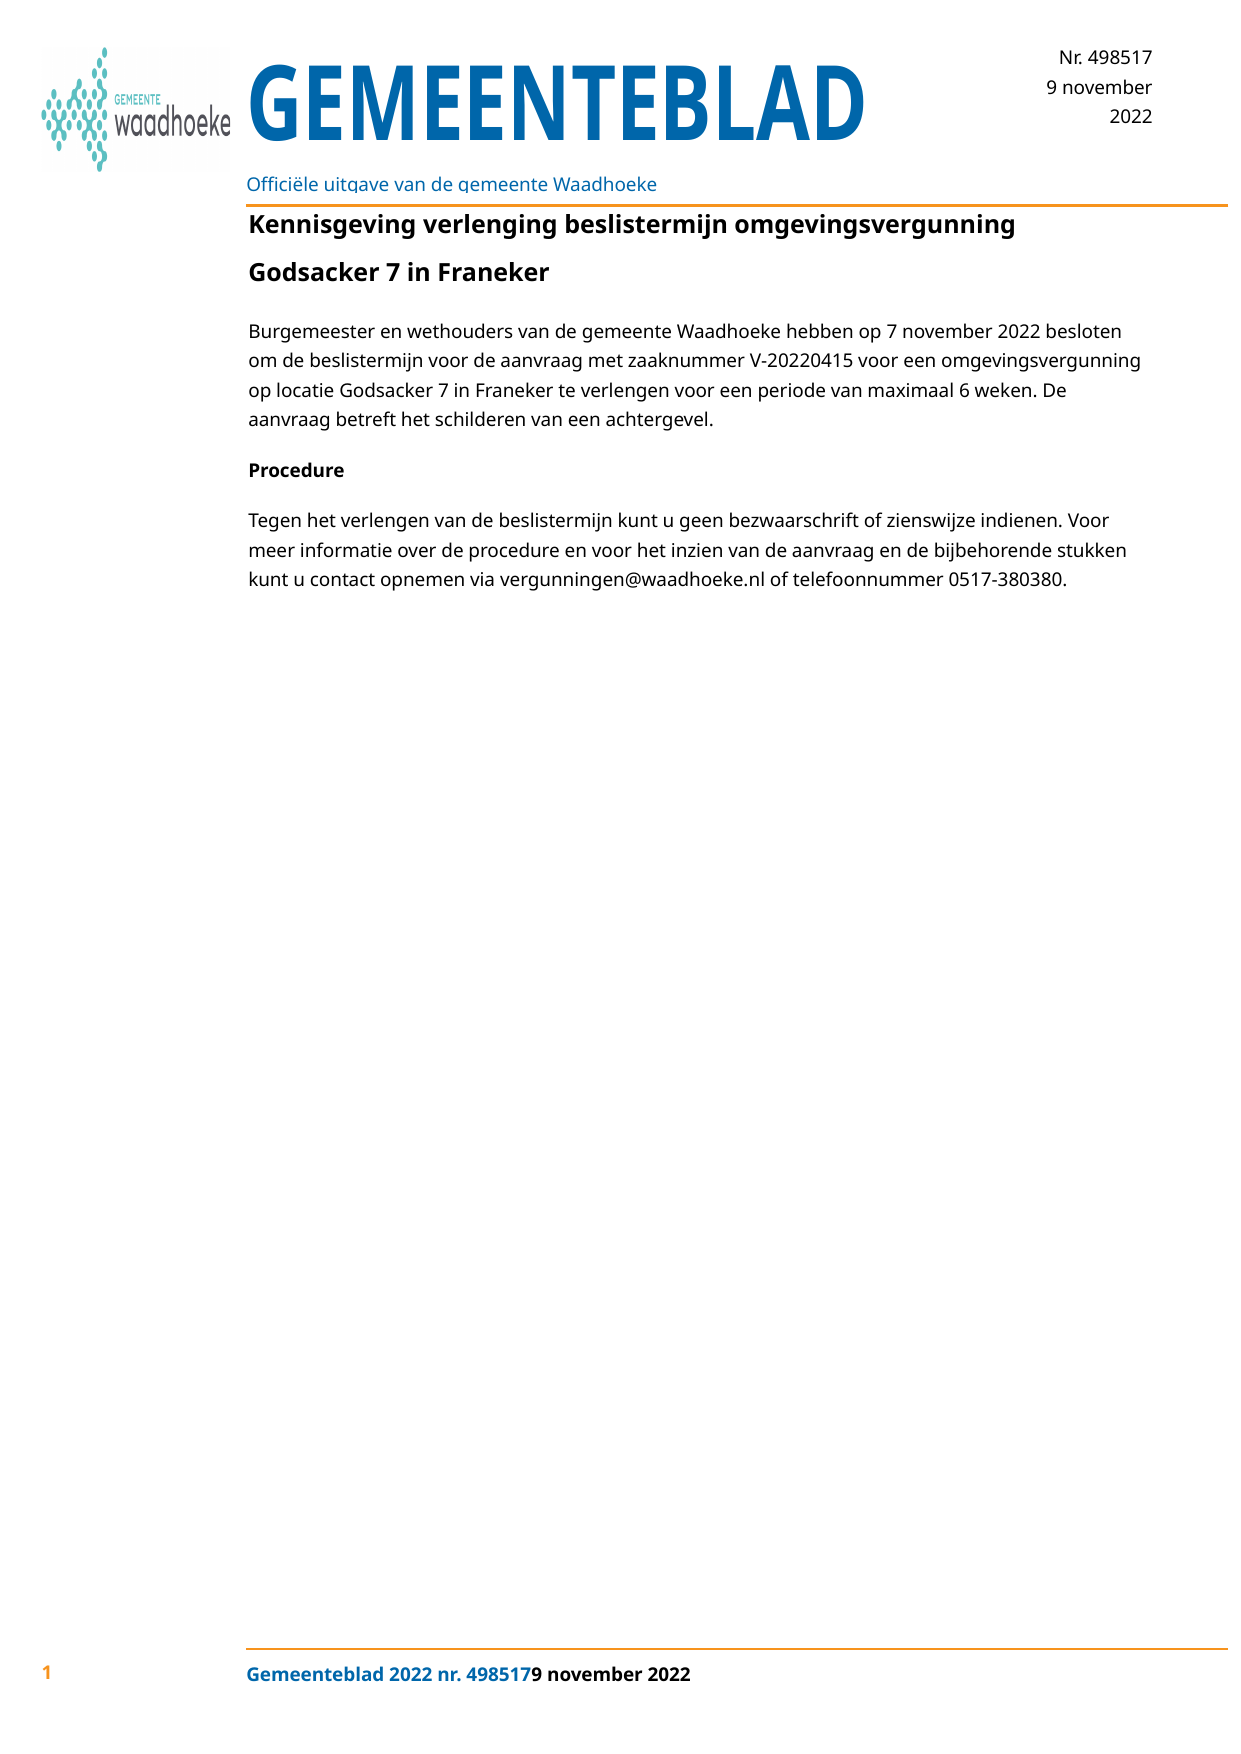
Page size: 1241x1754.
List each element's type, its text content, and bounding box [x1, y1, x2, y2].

text Tegen het verlengen van de beslistermijn kunt u geen bezwaarschrift of zienswijze indienen. Voor meer informatie over de procedure en voor het inzien van de aanvraag en de bijbehorende stukken kunt u contact opnemen via vergunningen@waadhoeke.nl of telefoonnummer 0517-380380. [248, 507, 1152, 592]
picture [41, 47, 231, 172]
text Kennisgeving verlenging beslistermijn omgevingsvergunning Godsacker 7 in Franeker [248, 207, 1152, 288]
text Procedure [248, 457, 1152, 483]
text Burgemeester en wethouders van de gemeente Waadhoeke hebben op 7 november 2022 besloten om de beslistermijn voor de aanvraag met zaaknummer V-20220415 voor een omgevingsvergunning op locatie Godsacker 7 in Franeker te verlengen voor een periode van maximaal 6 weken. De aanvraag betreft het schilderen van een achtergevel. [248, 318, 1152, 432]
